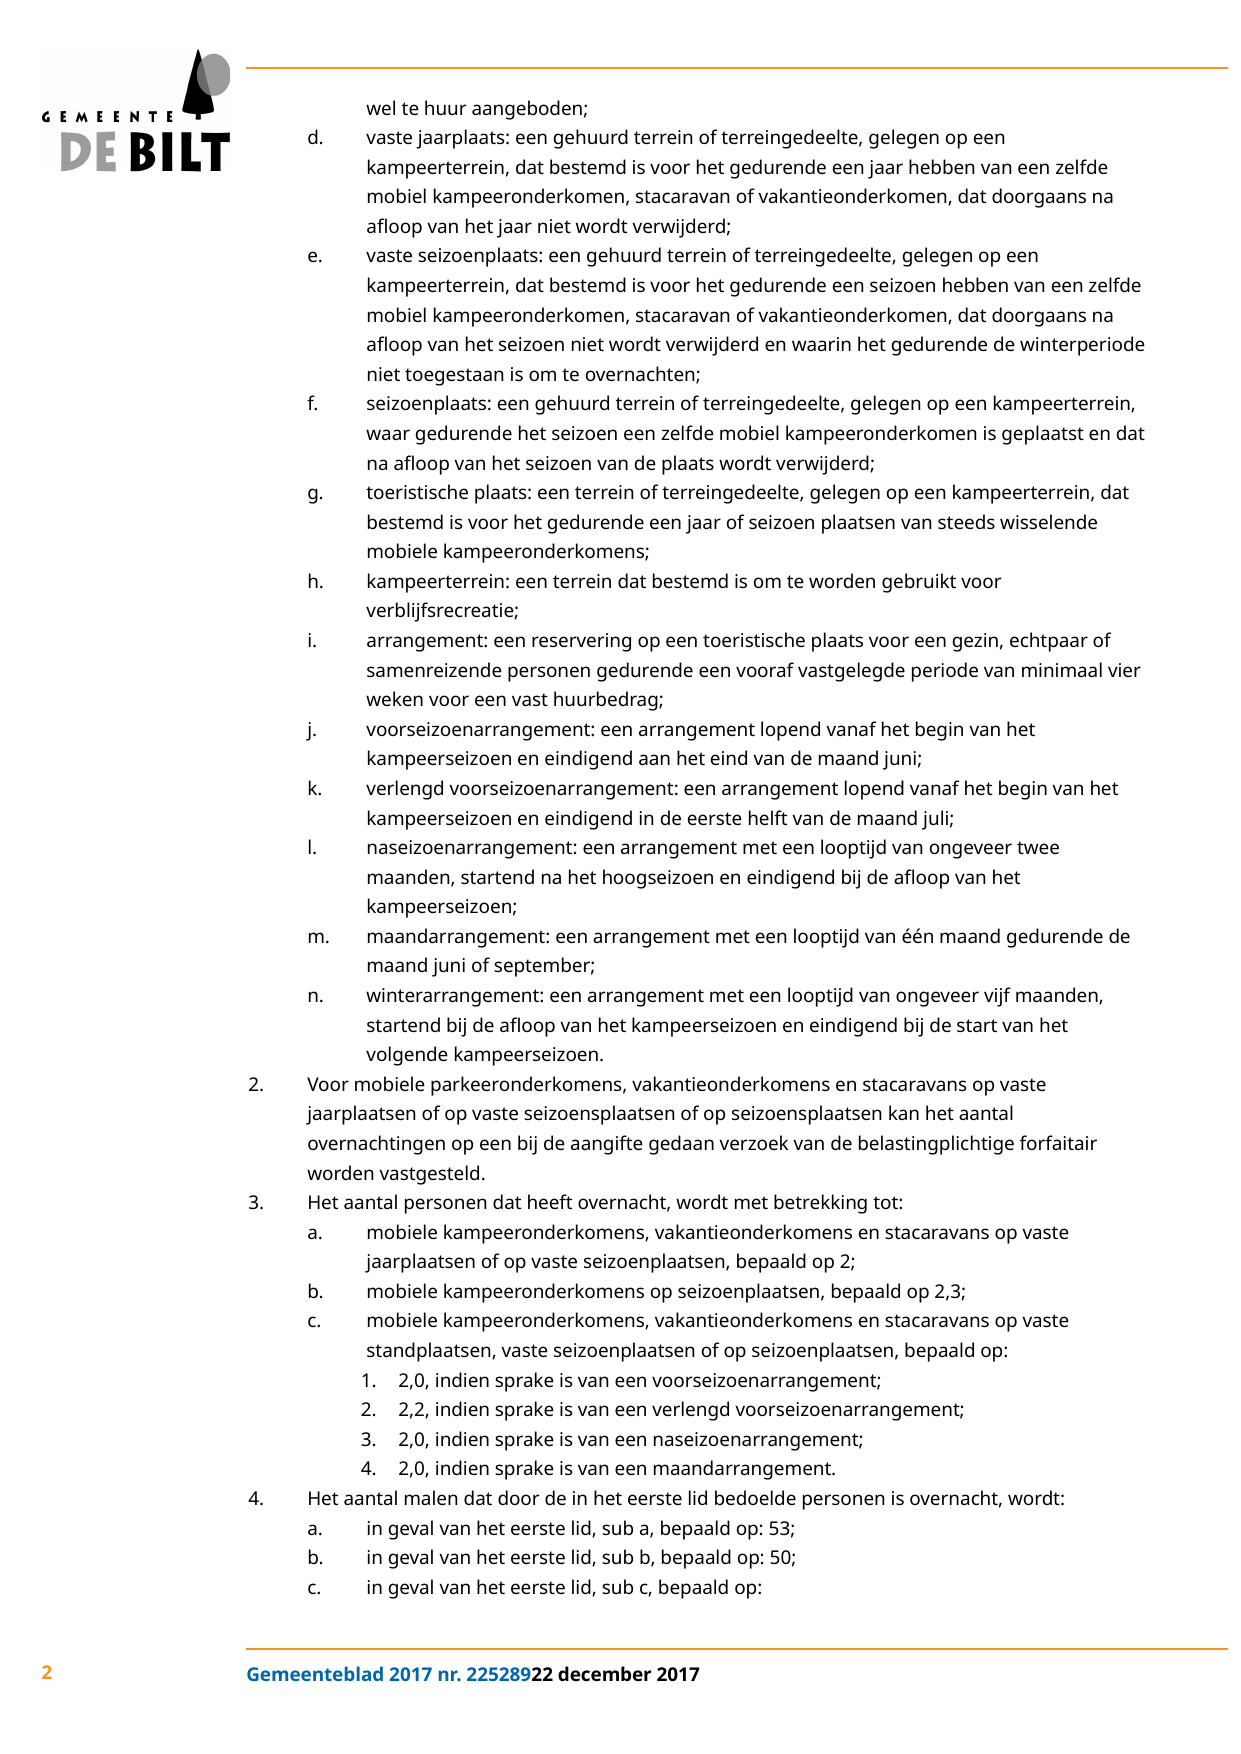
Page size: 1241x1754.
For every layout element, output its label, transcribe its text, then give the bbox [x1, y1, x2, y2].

list seizoenplaats: een gehuurd terrein of terreingedeelte, gelegen op een kampeerterrein, waar gedurende het seizoen een zelfde mobiel kampeeronderkomen is geplaatst en dat na afloop van het seizoen van de plaats wordt verwijderd; [307, 391, 1152, 476]
list kampeerterrein: een terrein dat bestemd is om te worden gebruikt voor verblijfsrecreatie; [307, 568, 1152, 623]
list arrangement: een reservering op een toeristische plaats voor een gezin, echtpaar of samenreizende personen gedurende een vooraf vastgelegde periode van minimaal vier weken voor een vast huurbedrag; [307, 627, 1152, 712]
list 2,0, indien sprake is van een voorseizoenarrangement; [361, 1367, 1152, 1393]
list vaste seizoenplaats: een gehuurd terrein of terreingedeelte, gelegen op een kampeerterrein, dat bestemd is voor het gedurende een seizoen hebben van een zelfde mobiel kampeeronderkomen, stacaravan of vakantieonderkomen, dat doorgaans na afloop van het seizoen niet wordt verwijderd en waarin het gedurende de winterperiode niet toegestaan is om te overnachten; [307, 243, 1152, 387]
list vaste jaarplaats: een gehuurd terrein of terreingedeelte, gelegen op een kampeerterrein, dat bestemd is voor het gedurende een jaar hebben van een zelfde mobiel kampeeronderkomen, stacaravan of vakantieonderkomen, dat doorgaans na afloop van het jaar niet wordt verwijderd; [307, 124, 1152, 239]
list voorseizoenarrangement: een arrangement lopend vanaf het begin van het kampeerseizoen en eindigend aan het eind van de maand juni; [307, 716, 1152, 771]
list 2,2, indien sprake is van een verlengd voorseizoenarrangement; [361, 1396, 1152, 1422]
picture [41, 47, 231, 172]
list wel te huur aangeboden; [307, 95, 1152, 121]
list Het aantal personen dat heeft overnacht, wordt met betrekking tot: [248, 1189, 1152, 1215]
list verlengd voorseizoenarrangement: een arrangement lopend vanaf het begin van het kampeerseizoen en eindigend in de eerste helft van de maand juli; [307, 775, 1152, 831]
list mobiele kampeeronderkomens op seizoenplaatsen, bepaald op 2,3; [307, 1278, 1152, 1304]
list in geval van het eerste lid, sub b, bepaald op: 50; [307, 1544, 1152, 1570]
list maandarrangement: een arrangement met een looptijd van één maand gedurende de maand juni of september; [307, 923, 1152, 978]
list winterarrangement: een arrangement met een looptijd van ongeveer vijf maanden, startend bij de afloop van het kampeerseizoen en eindigend bij de start van het volgende kampeerseizoen. [307, 982, 1152, 1067]
list naseizoenarrangement: een arrangement met een looptijd van ongeveer twee maanden, startend na het hoogseizoen en eindigend bij de afloop van het kampeerseizoen; [307, 834, 1152, 919]
list toeristische plaats: een terrein of terreingedeelte, gelegen op een kampeerterrein, dat bestemd is voor het gedurende een jaar of seizoen plaatsen van steeds wisselende mobiele kampeeronderkomens; [307, 479, 1152, 564]
list mobiele kampeeronderkomens, vakantieonderkomens en stacaravans op vaste standplaatsen, vaste seizoenplaatsen of op seizoenplaatsen, bepaald op: [307, 1308, 1152, 1363]
list Voor mobiele parkeeronderkomens, vakantieonderkomens en stacaravans op vaste jaarplaatsen of op vaste seizoensplaatsen of op seizoensplaatsen kan het aantal overnachtingen op een bij de aangifte gedaan verzoek van de belastingplichtige forfaitair worden vastgesteld. [248, 1071, 1152, 1186]
list in geval van het eerste lid, sub a, bepaald op: 53; [307, 1515, 1152, 1541]
list in geval van het eerste lid, sub c, bepaald op: [307, 1574, 1152, 1600]
list 2,0, indien sprake is van een naseizoenarrangement; [361, 1426, 1152, 1452]
list mobiele kampeeronderkomens, vakantieonderkomens en stacaravans op vaste jaarplaatsen of op vaste seizoenplaatsen, bepaald op 2; [307, 1219, 1152, 1274]
list 2,0, indien sprake is van een maandarrangement. [361, 1456, 1152, 1481]
list Het aantal malen dat door de in het eerste lid bedoelde personen is overnacht, wordt: [248, 1485, 1152, 1511]
